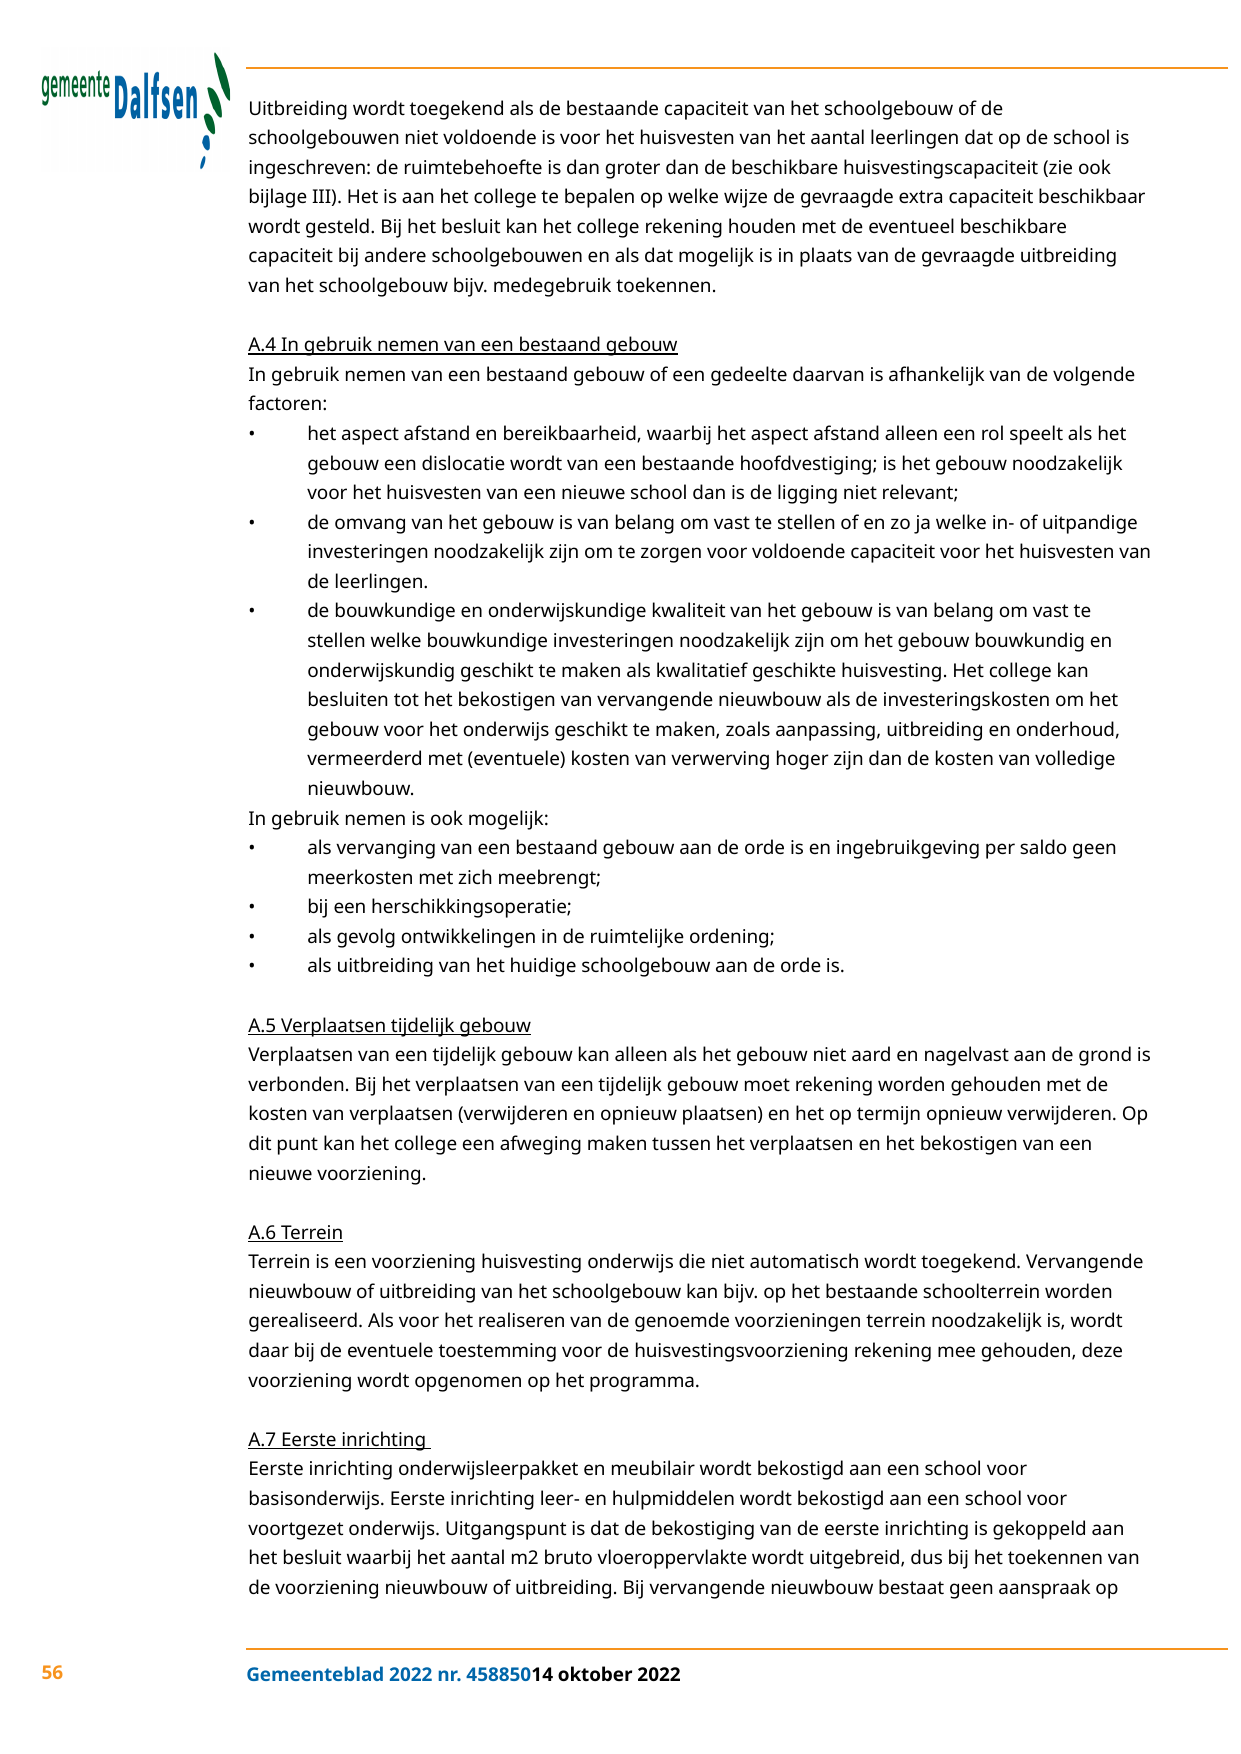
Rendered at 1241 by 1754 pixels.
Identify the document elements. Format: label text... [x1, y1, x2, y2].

text Verplaatsen van een tijdelijk gebouw kan alleen als het gebouw niet aard en nagelvast aan de grond is verbonden. Bij het verplaatsen van een tijdelijk gebouw moet rekening worden gehouden met de kosten van verplaatsen (verwijderen en opnieuw plaatsen) en het op termijn opnieuw verwijderen. Op dit punt kan het college een afweging maken tussen het verplaatsen en het bekostigen van een nieuwe voorziening. [248, 1041, 1152, 1186]
text A.6 Terrein [248, 1219, 1152, 1245]
text A.7 Eerste inrichting [248, 1426, 1152, 1452]
text In gebruik nemen is ook mogelijk: [248, 805, 1152, 831]
list als gevolg ontwikkelingen in de ruimtelijke ordening; [248, 923, 1152, 949]
list als vervanging van een bestaand gebouw aan de orde is en ingebruikgeving per saldo geen meerkosten met zich meebrengt; [248, 834, 1152, 890]
list als uitbreiding van het huidige schoolgebouw aan de orde is. [248, 953, 1152, 978]
list het aspect afstand en bereikbaarheid, waarbij het aspect afstand alleen een rol speelt als het gebouw een dislocatie wordt van een bestaande hoofdvestiging; is het gebouw noodzakelijk voor het huisvesten van een nieuwe school dan is de ligging niet relevant; [248, 420, 1152, 505]
list de omvang van het gebouw is van belang om vast te stellen of en zo ja welke in- of uitpandige investeringen noodzakelijk zijn om te zorgen voor voldoende capaciteit voor het huisvesten van de leerlingen. [248, 509, 1152, 594]
text In gebruik nemen van een bestaand gebouw of een gedeelte daarvan is afhankelijk van de volgende factoren: [248, 361, 1152, 416]
text A.4 In gebruik nemen van een bestaand gebouw [248, 331, 1152, 357]
picture [41, 47, 231, 172]
text Uitbreiding wordt toegekend als de bestaande capaciteit van het schoolgebouw of de schoolgebouwen niet voldoende is voor het huisvesten van het aantal leerlingen dat op de school is ingeschreven: de ruimtebehoefte is dan groter dan de beschikbare huisvestingscapaciteit (zie ook bijlage III). Het is aan het college te bepalen op welke wijze de gevraagde extra capaciteit beschikbaar wordt gesteld. Bij het besluit kan het college rekening houden met de eventueel beschikbare capaciteit bij andere schoolgebouwen en als dat mogelijk is in plaats van de gevraagde uitbreiding van het schoolgebouw bijv. medegebruik toekennen. [248, 95, 1152, 298]
list de bouwkundige en onderwijskundige kwaliteit van het gebouw is van belang om vast te stellen welke bouwkundige investeringen noodzakelijk zijn om het gebouw bouwkundig en onderwijskundig geschikt te maken als kwalitatief geschikte huisvesting. Het college kan besluiten tot het bekostigen van vervangende nieuwbouw als de investeringskosten om het gebouw voor het onderwijs geschikt te maken, zoals aanpassing, uitbreiding en onderhoud, vermeerderd met (eventuele) kosten van verwerving hoger zijn dan de kosten van volledige nieuwbouw. [248, 598, 1152, 801]
list bij een herschikkingsoperatie; [248, 893, 1152, 919]
text A.5 Verplaatsen tijdelijk gebouw [248, 1012, 1152, 1038]
text Terrein is een voorziening huisvesting onderwijs die niet automatisch wordt toegekend. Vervangende nieuwbouw of uitbreiding van het schoolgebouw kan bijv. op het bestaande schoolterrein worden gerealiseerd. Als voor het realiseren van de genoemde voorzieningen terrein noodzakelijk is, wordt daar bij de eventuele toestemming voor de huisvestingsvoorziening rekening mee gehouden, deze voorziening wordt opgenomen op het programma. [248, 1248, 1152, 1393]
text Eerste inrichting onderwijsleerpakket en meubilair wordt bekostigd aan een school voor basisonderwijs. Eerste inrichting leer- en hulpmiddelen wordt bekostigd aan een school voor voortgezet onderwijs. Uitgangspunt is dat de bekostiging van de eerste inrichting is gekoppeld aan het besluit waarbij het aantal m2 bruto vloeroppervlakte wordt uitgebreid, dus bij het toekennen van de voorziening nieuwbouw of uitbreiding. Bij vervangende nieuwbouw bestaat geen aanspraak op [248, 1456, 1152, 1600]
